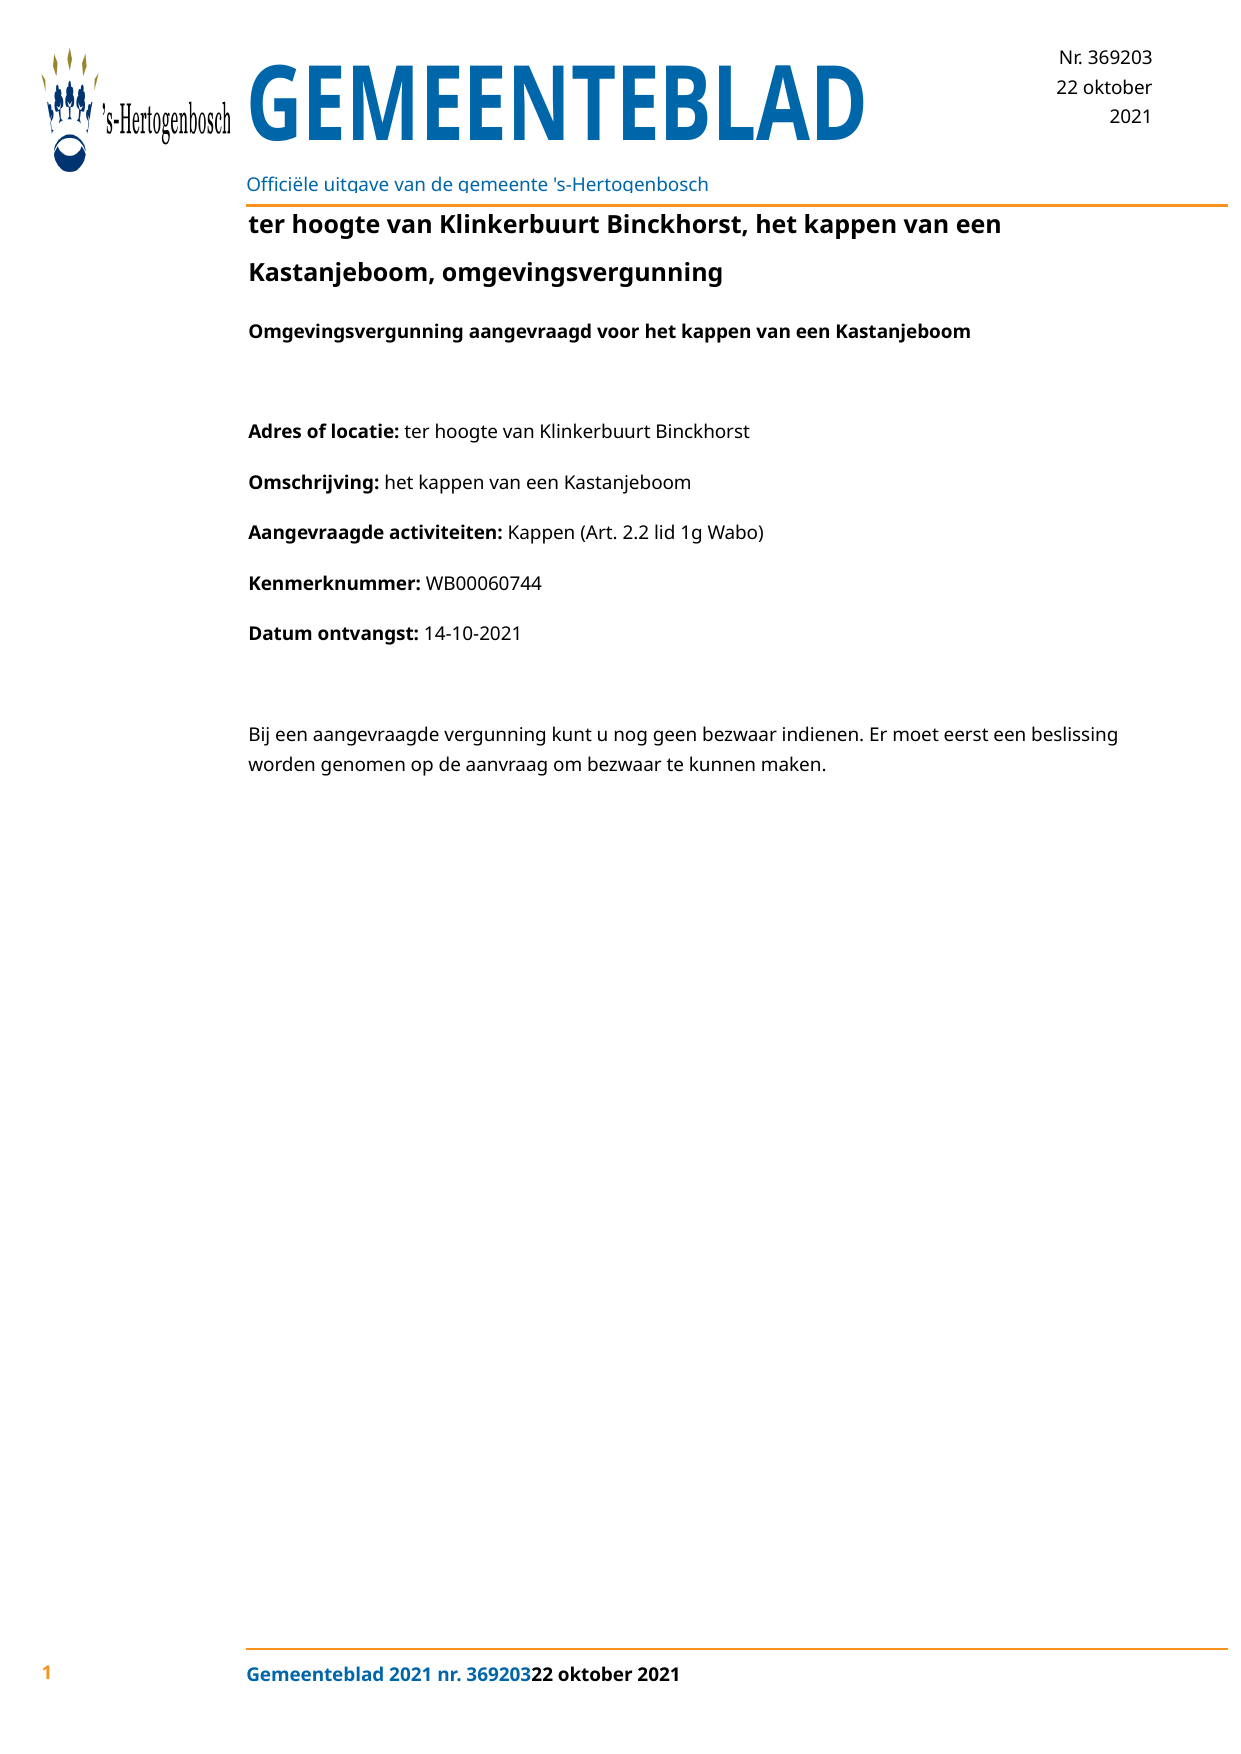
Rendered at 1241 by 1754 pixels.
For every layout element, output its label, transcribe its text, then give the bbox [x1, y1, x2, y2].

text ter hoogte van Klinkerbuurt Binckhorst, het kappen van een Kastanjeboom, omgevingsvergunning [248, 207, 1152, 288]
text Datum ontvangst: 14-10-2021 [248, 620, 1152, 646]
text Omschrijving: het kappen van een Kastanjeboom [248, 469, 1152, 495]
text Aangevraagde activiteiten: Kappen (Art. 2.2 lid 1g Wabo) [248, 519, 1152, 545]
text Kenmerknummer: WB00060744 [248, 570, 1152, 596]
text Adres of locatie: ter hoogte van Klinkerbuurt Binckhorst [248, 419, 1152, 444]
text Bij een aangevraagde vergunning kunt u nog geen bezwaar indienen. Er moet eerst een beslissing worden genomen op de aanvraag om bezwaar te kunnen maken. [248, 721, 1152, 777]
picture [41, 47, 231, 172]
text Omgevingsvergunning aangevraagd voor het kappen van een Kastanjeboom [248, 318, 1152, 344]
